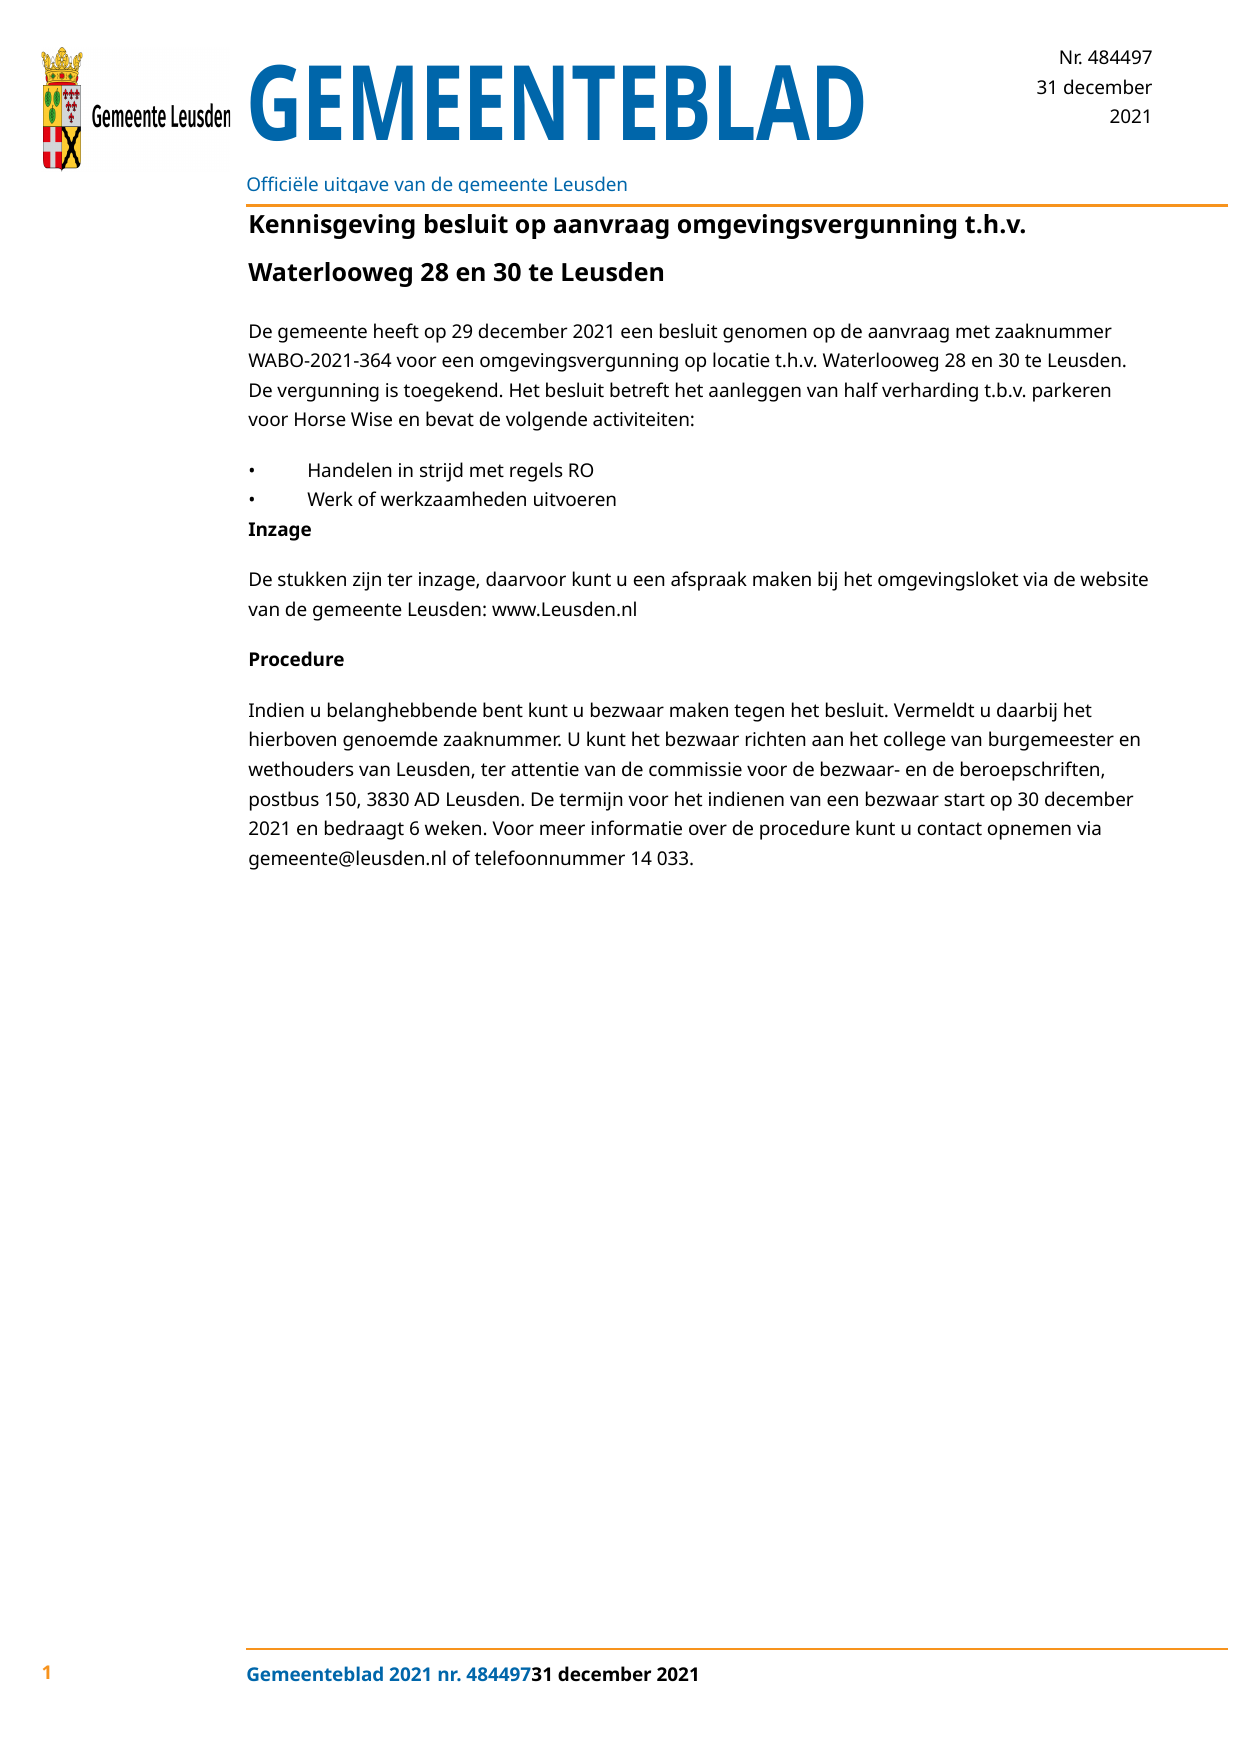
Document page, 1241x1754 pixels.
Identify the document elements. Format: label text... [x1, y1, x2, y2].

list Handelen in strijd met regels RO [248, 457, 1152, 483]
text Inzage [248, 516, 1152, 542]
text Kennisgeving besluit op aanvraag omgevingsvergunning t.h.v. Waterlooweg 28 en 30 te Leusden [248, 207, 1152, 288]
text Procedure [248, 647, 1152, 672]
text De gemeente heeft op 29 december 2021 een besluit genomen op de aanvraag met zaaknummer WABO-2021-364 voor een omgevingsvergunning op locatie t.h.v. Waterlooweg 28 en 30 te Leusden. De vergunning is toegekend. Het besluit betreft het aanleggen van half verharding t.b.v. parkeren voor Horse Wise en bevat de volgende activiteiten: [248, 318, 1152, 432]
picture [41, 47, 231, 172]
list Werk of werkzaamheden uitvoeren [248, 487, 1152, 512]
text De stukken zijn ter inzage, daarvoor kunt u een afspraak maken bij het omgevingsloket via de website van de gemeente Leusden: www.Leusden.nl [248, 567, 1152, 622]
text Indien u belanghebbende bent kunt u bezwaar maken tegen het besluit. Vermeldt u daarbij het hierboven genoemde zaaknummer. U kunt het bezwaar richten aan het college van burgemeester en wethouders van Leusden, ter attentie van de commissie voor de bezwaar- en de beroepschriften, postbus 150, 3830 AD Leusden. De termijn voor het indienen van een bezwaar start op 30 december 2021 en bedraagt 6 weken. Voor meer informatie over de procedure kunt u contact opnemen via gemeente@leusden.nl of telefoonnummer 14 033. [248, 697, 1152, 871]
